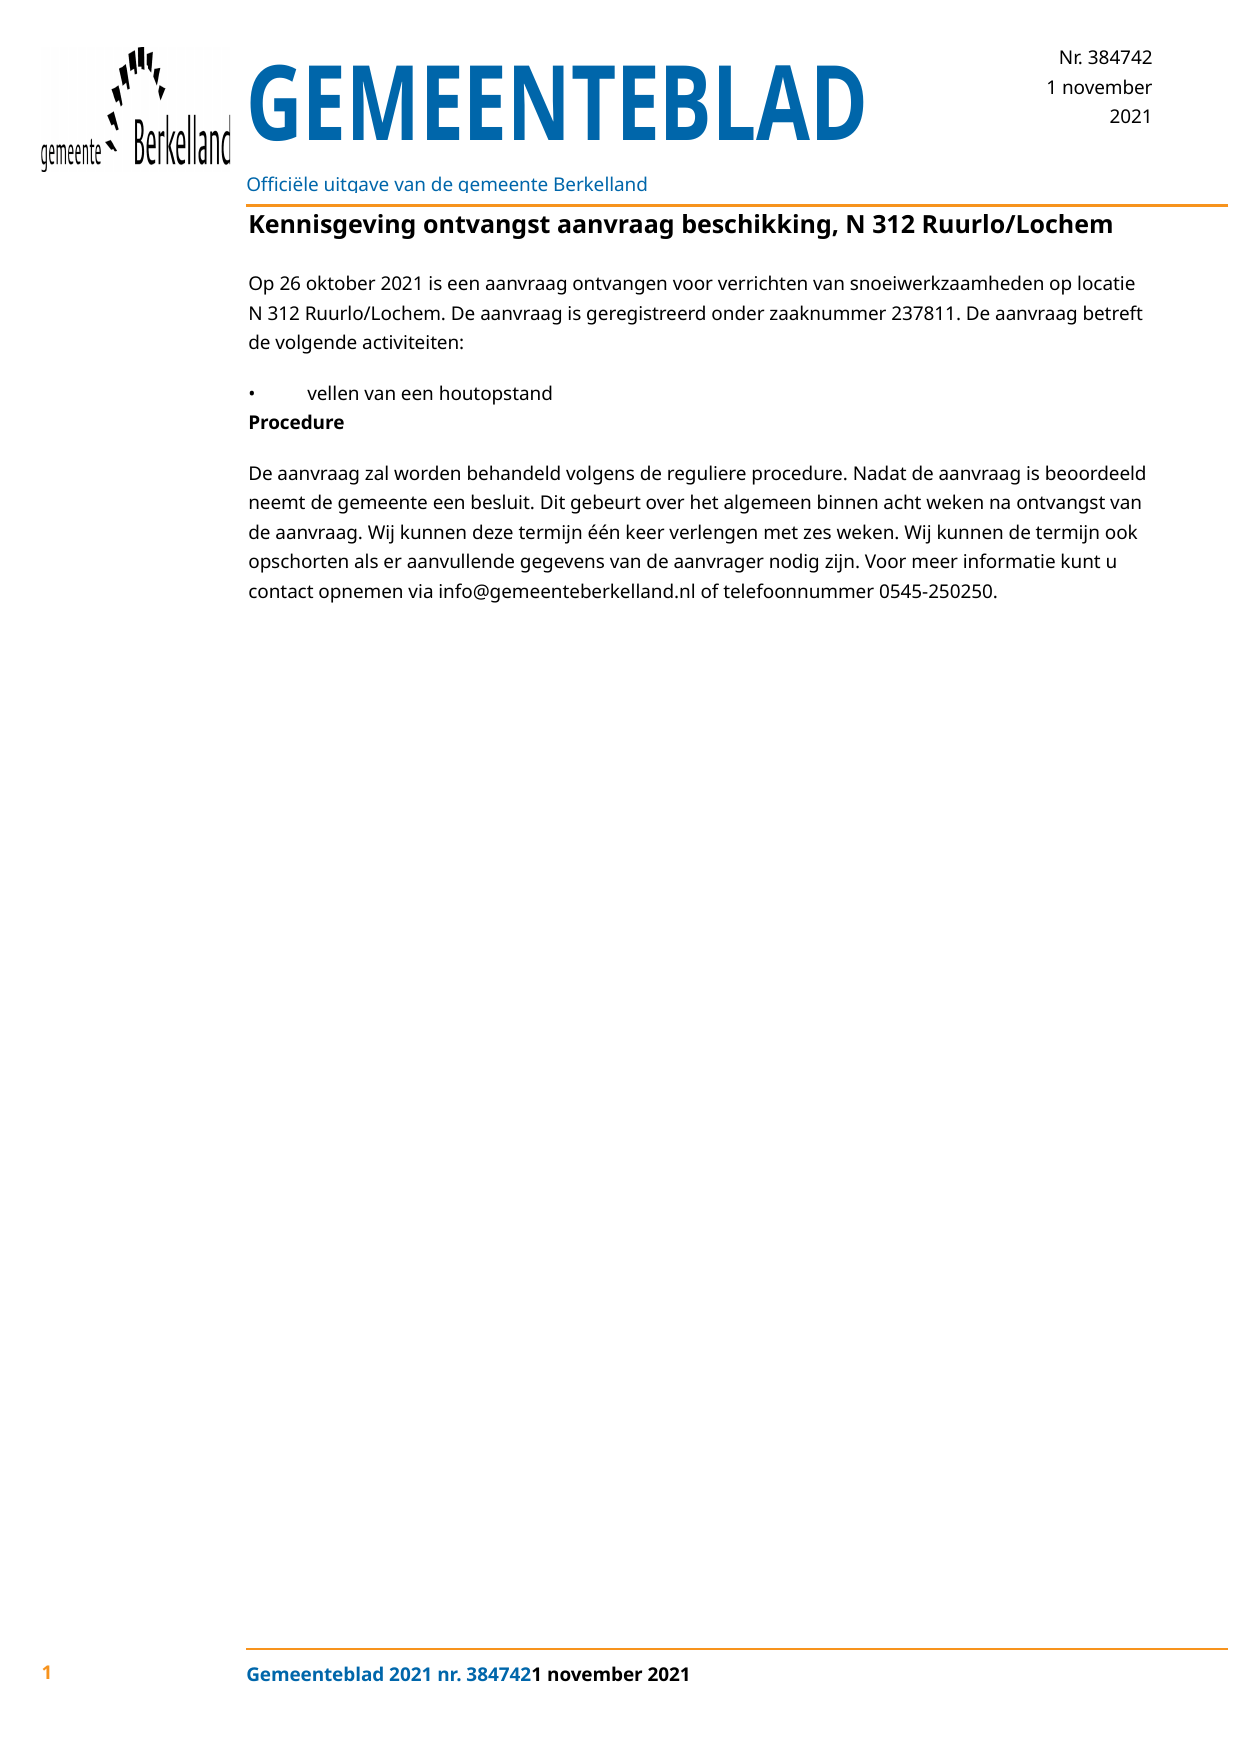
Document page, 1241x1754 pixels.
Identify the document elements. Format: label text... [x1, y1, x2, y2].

text Procedure [248, 409, 1152, 435]
text De aanvraag zal worden behandeld volgens de reguliere procedure. Nadat de aanvraag is beoordeeld neemt de gemeente een besluit. Dit gebeurt over het algemeen binnen acht weken na ontvangst van de aanvraag. Wij kunnen deze termijn één keer verlengen met zes weken. Wij kunnen de termijn ook opschorten als er aanvullende gegevens van de aanvrager nodig zijn. Voor meer informatie kunt u contact opnemen via info@gemeenteberkelland.nl of telefoonnummer 0545-250250. [248, 460, 1152, 604]
list vellen van een houtopstand [248, 380, 1152, 406]
text Kennisgeving ontvangst aanvraag beschikking, N 312 Ruurlo/Lochem [248, 207, 1152, 241]
picture [41, 47, 231, 172]
text Op 26 oktober 2021 is een aanvraag ontvangen voor verrichten van snoeiwerkzaamheden op locatie N 312 Ruurlo/Lochem. De aanvraag is geregistreerd onder zaaknummer 237811. De aanvraag betreft de volgende activiteiten: [248, 270, 1152, 355]
